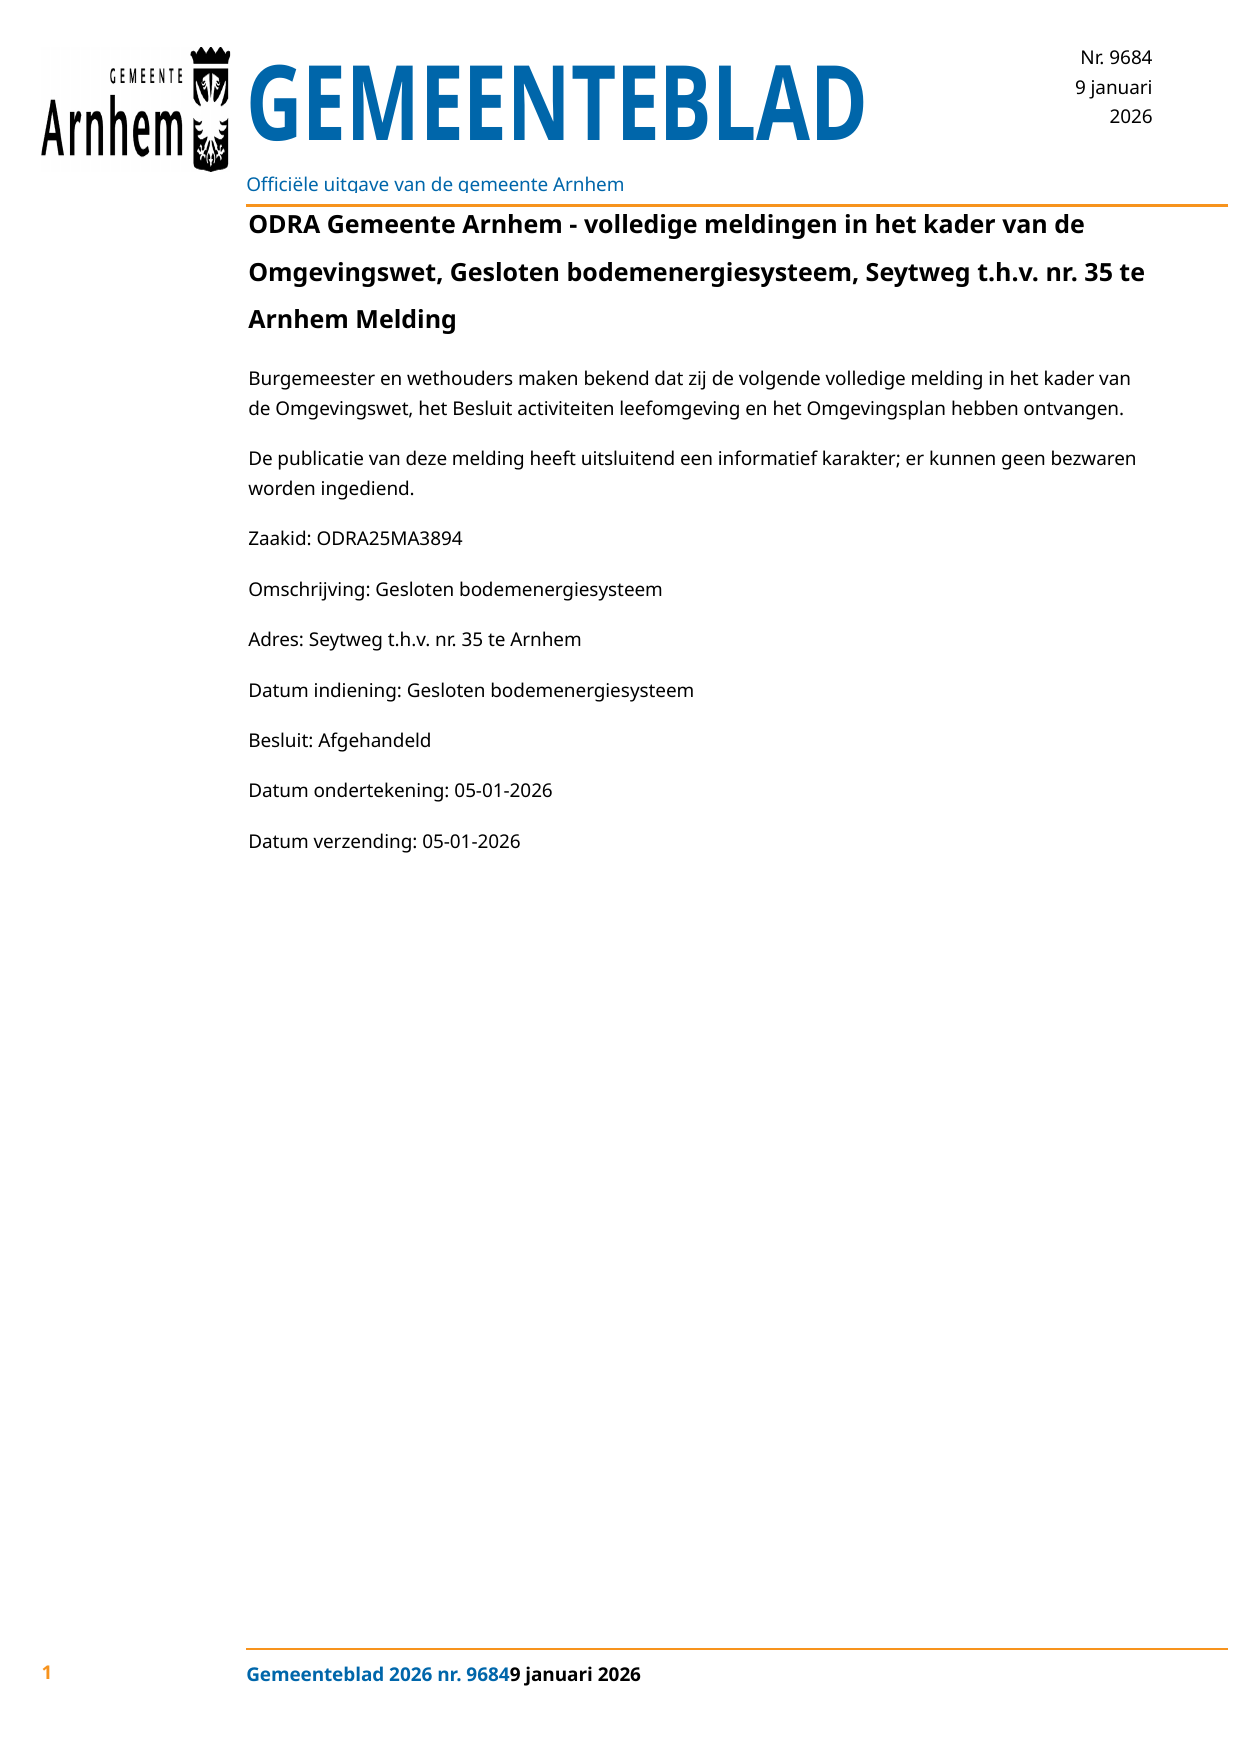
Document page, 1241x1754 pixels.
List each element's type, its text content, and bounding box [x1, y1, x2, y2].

text Datum ondertekening: 05-01-2026 [248, 778, 1152, 803]
text Datum verzending: 05-01-2026 [248, 828, 1152, 854]
text Besluit: Afgehandeld [248, 727, 1152, 753]
text ODRA Gemeente Arnhem - volledige meldingen in het kader van de Omgevingswet, Gesloten bodemenergiesysteem, Seytweg t.h.v. nr. 35 te Arnhem Melding [248, 207, 1152, 336]
text Omschrijving: Gesloten bodemenergiesysteem [248, 576, 1152, 602]
text De publicatie van deze melding heeft uitsluitend een informatief karakter; er kunnen geen bezwaren worden ingediend. [248, 446, 1152, 501]
text Adres: Seytweg t.h.v. nr. 35 te Arnhem [248, 626, 1152, 652]
text Zaakid: ODRA25MA3894 [248, 526, 1152, 551]
text Datum indiening: Gesloten bodemenergiesysteem [248, 677, 1152, 702]
picture [41, 47, 231, 172]
text Burgemeester en wethouders maken bekend dat zij de volgende volledige melding in het kader van de Omgevingswet, het Besluit activiteiten leefomgeving en het Omgevingsplan hebben ontvangen. [248, 366, 1152, 421]
